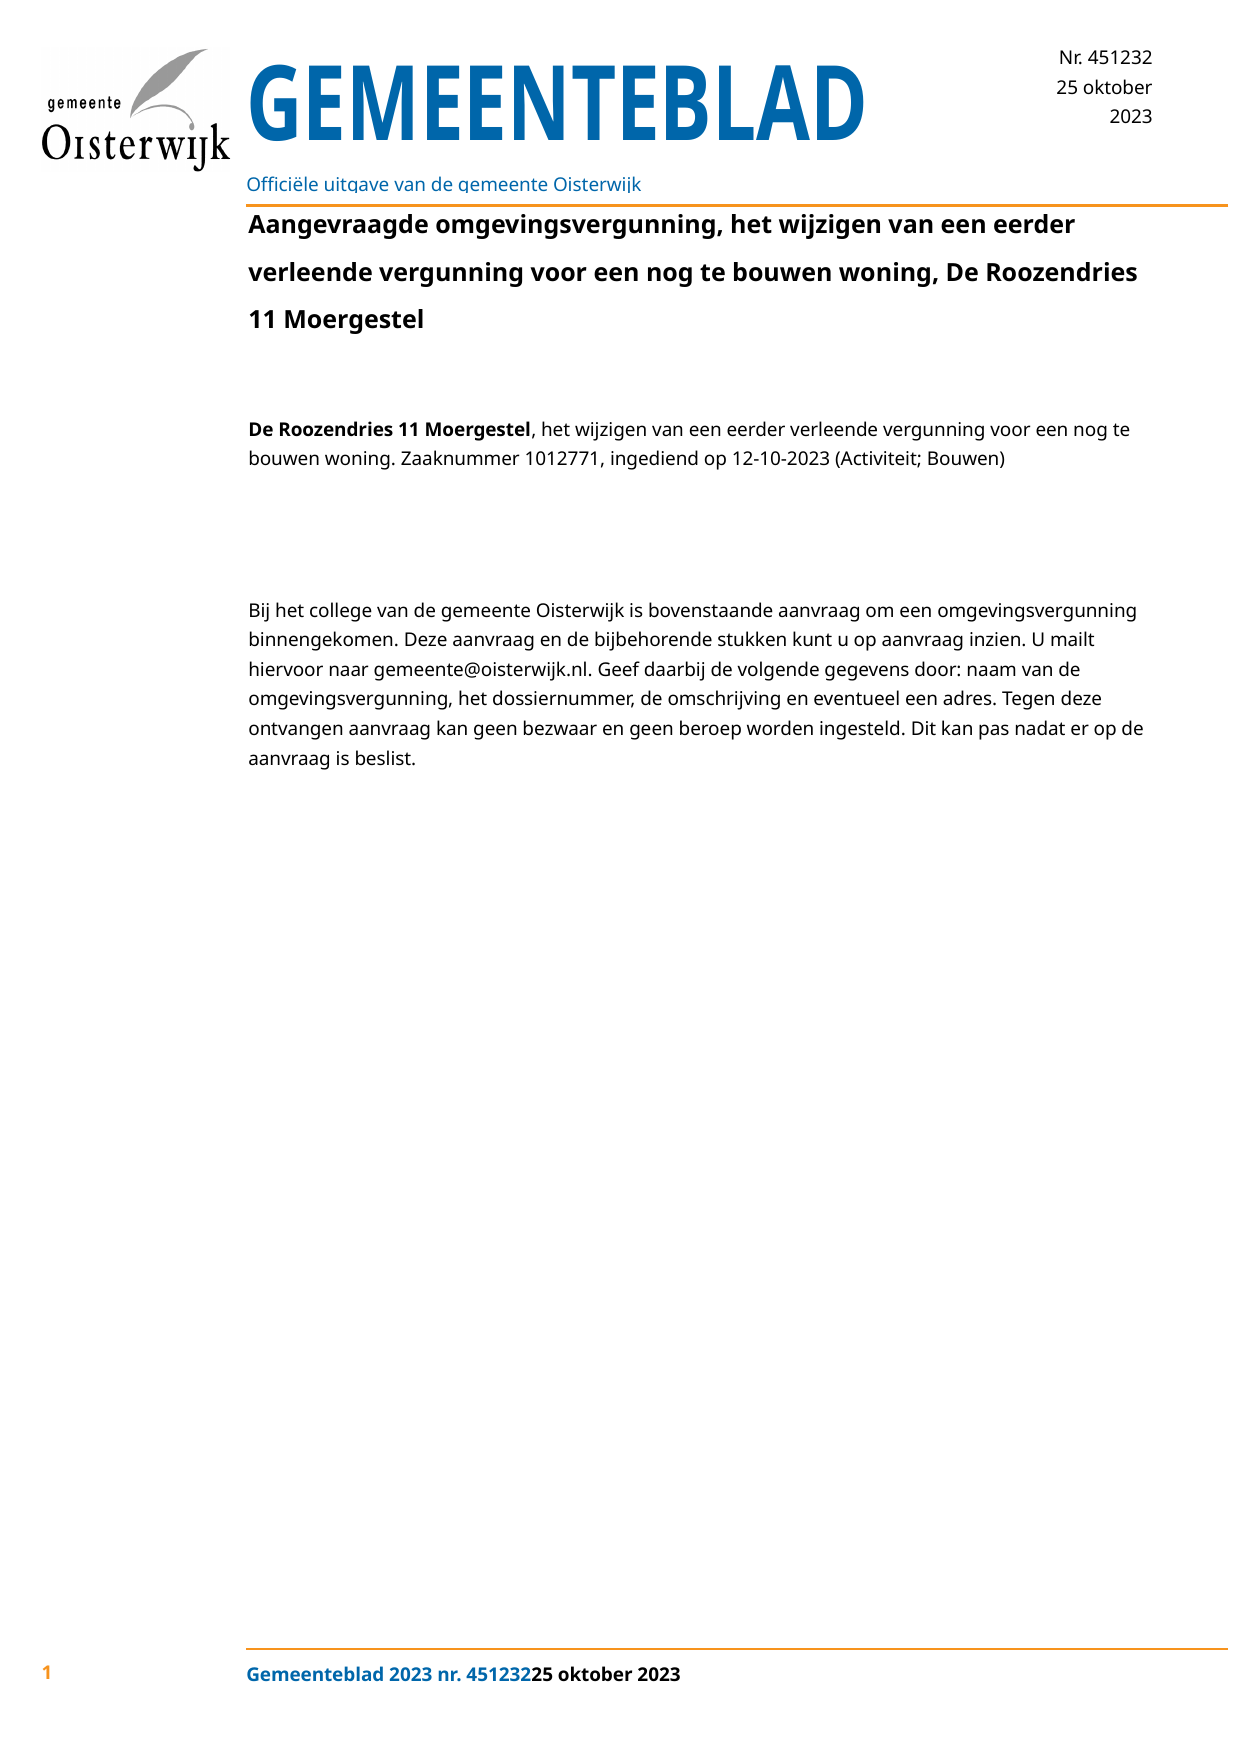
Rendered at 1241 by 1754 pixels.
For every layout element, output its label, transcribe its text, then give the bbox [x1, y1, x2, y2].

text De Roozendries 11 Moergestel, het wijzigen van een eerder verleende vergunning voor een nog te bouwen woning. Zaaknummer 1012771, ingediend op 12-10-2023 (Activiteit; Bouwen) [248, 416, 1152, 471]
text Bij het college van de gemeente Oisterwijk is bovenstaande aanvraag om een omgevingsvergunning binnengekomen. Deze aanvraag en de bijbehorende stukken kunt u op aanvraag inzien. U mailt hiervoor naar gemeente@oisterwijk.nl. Geef daarbij de volgende gegevens door: naam van de omgevingsvergunning, het dossiernummer, de omschrijving en eventueel een adres. Tegen deze ontvangen aanvraag kan geen bezwaar en geen beroep worden ingesteld. Dit kan pas nadat er op de aanvraag is beslist. [248, 597, 1152, 770]
picture [41, 47, 231, 172]
text Aangevraagde omgevingsvergunning, het wijzigen van een eerder verleende vergunning voor een nog te bouwen woning, De Roozendries 11 Moergestel [248, 207, 1152, 336]
